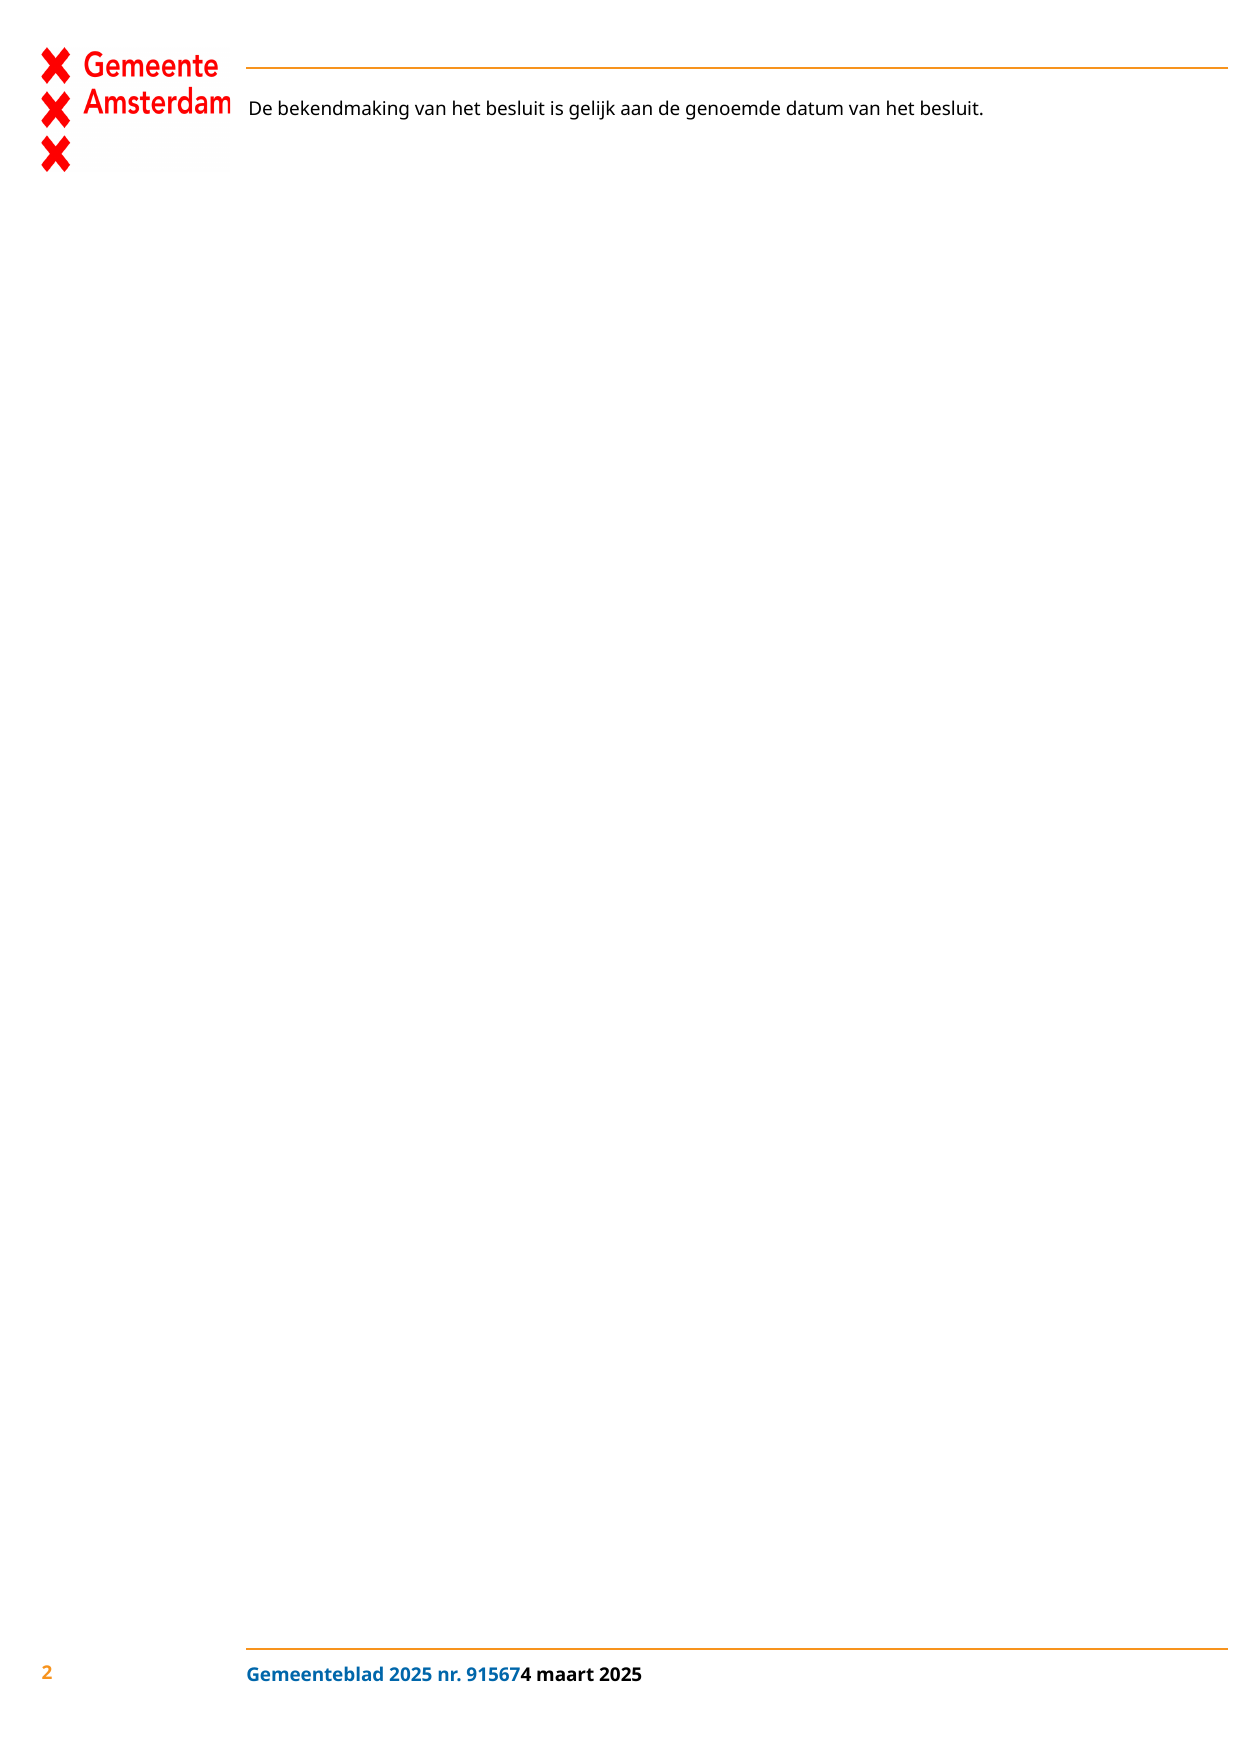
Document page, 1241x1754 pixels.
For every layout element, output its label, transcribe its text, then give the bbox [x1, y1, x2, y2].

text De bekendmaking van het besluit is gelijk aan de genoemde datum van het besluit. [248, 95, 1152, 121]
picture [41, 47, 231, 172]
